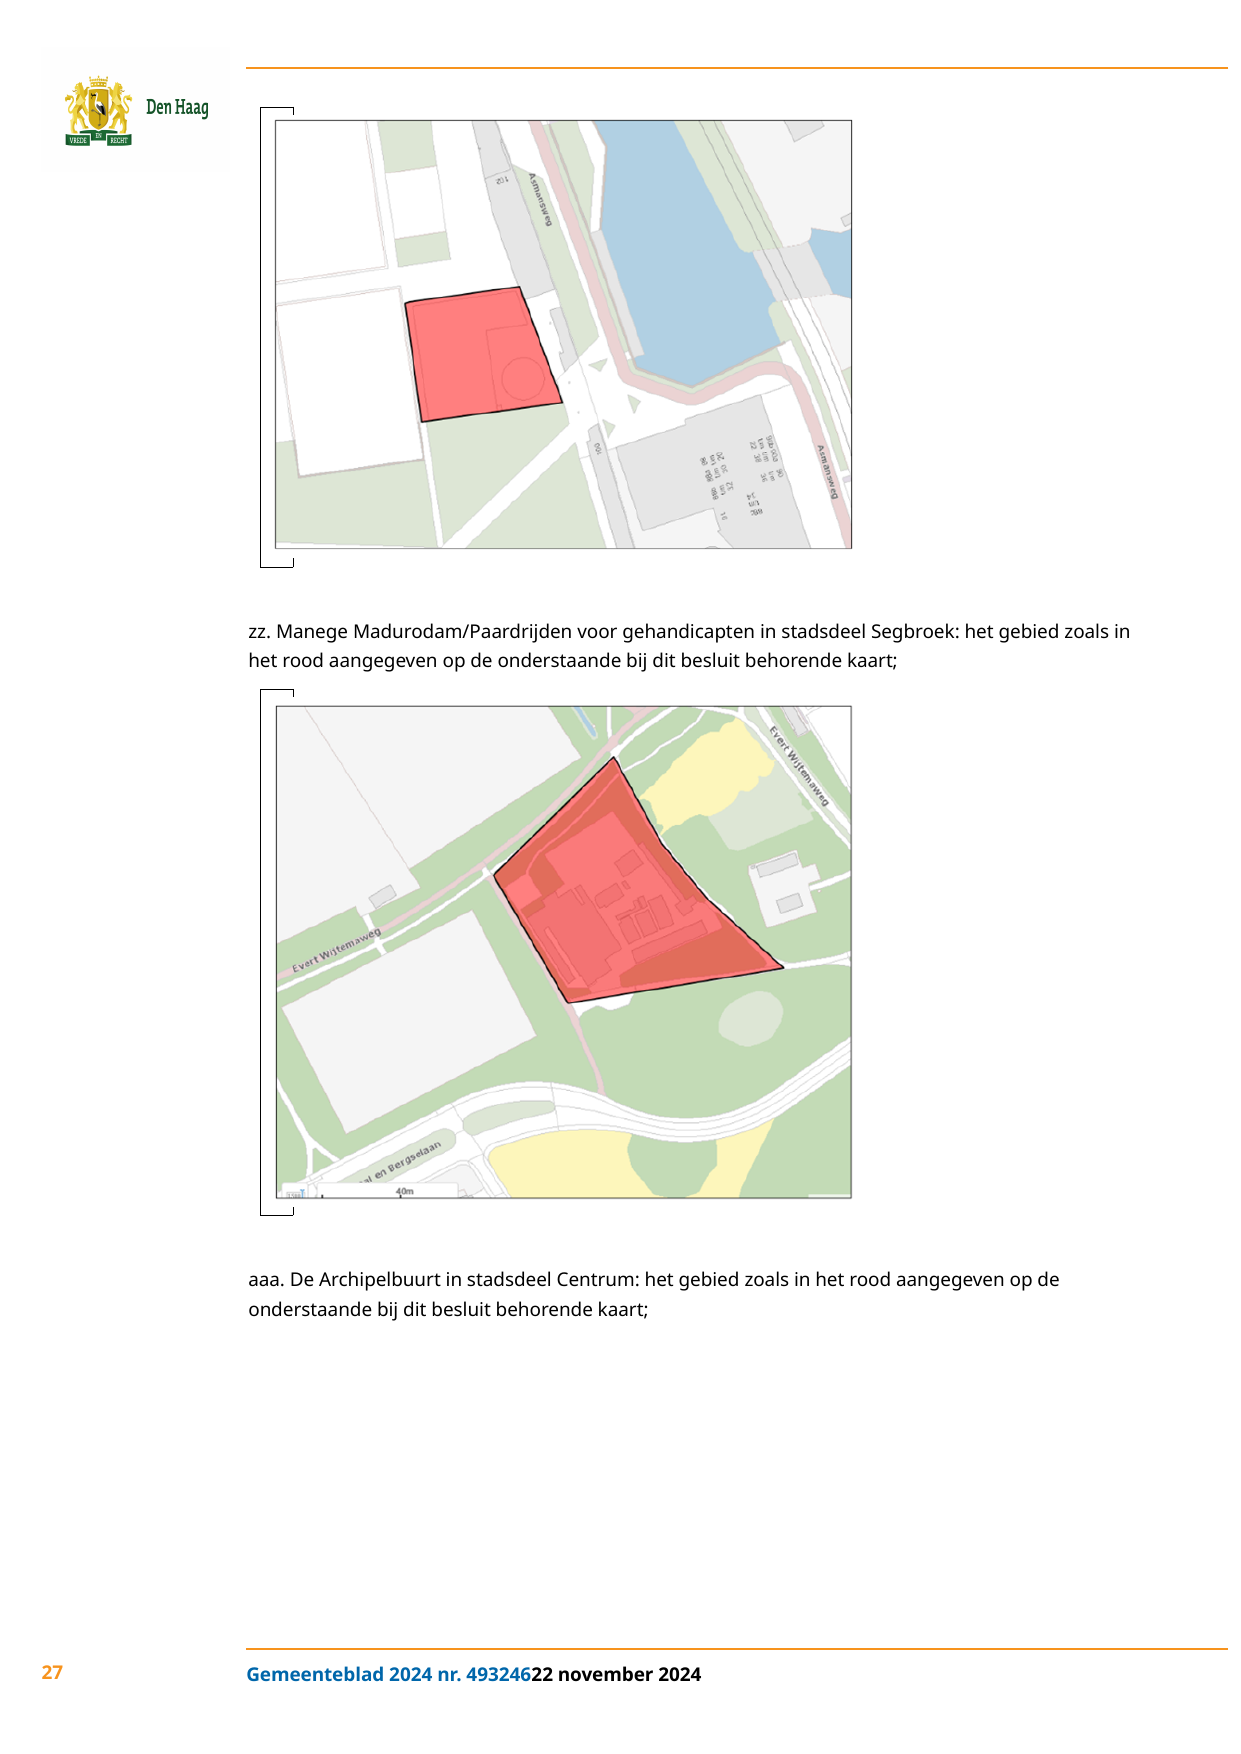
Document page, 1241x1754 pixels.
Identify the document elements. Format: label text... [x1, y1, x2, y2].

picture [268, 115, 860, 558]
text zz. Manege Madurodam/Paardrijden voor gehandicapten in stadsdeel Segbroek: het gebied zoals in het rood aangegeven op de onderstaande bij dit besluit behorende kaart; [248, 618, 1152, 673]
picture [268, 697, 860, 1207]
text aaa. De Archipelbuurt in stadsdeel Centrum: het gebied zoals in het rood aangegeven op de onderstaande bij dit besluit behorende kaart; [248, 1266, 1152, 1321]
picture [41, 47, 231, 172]
